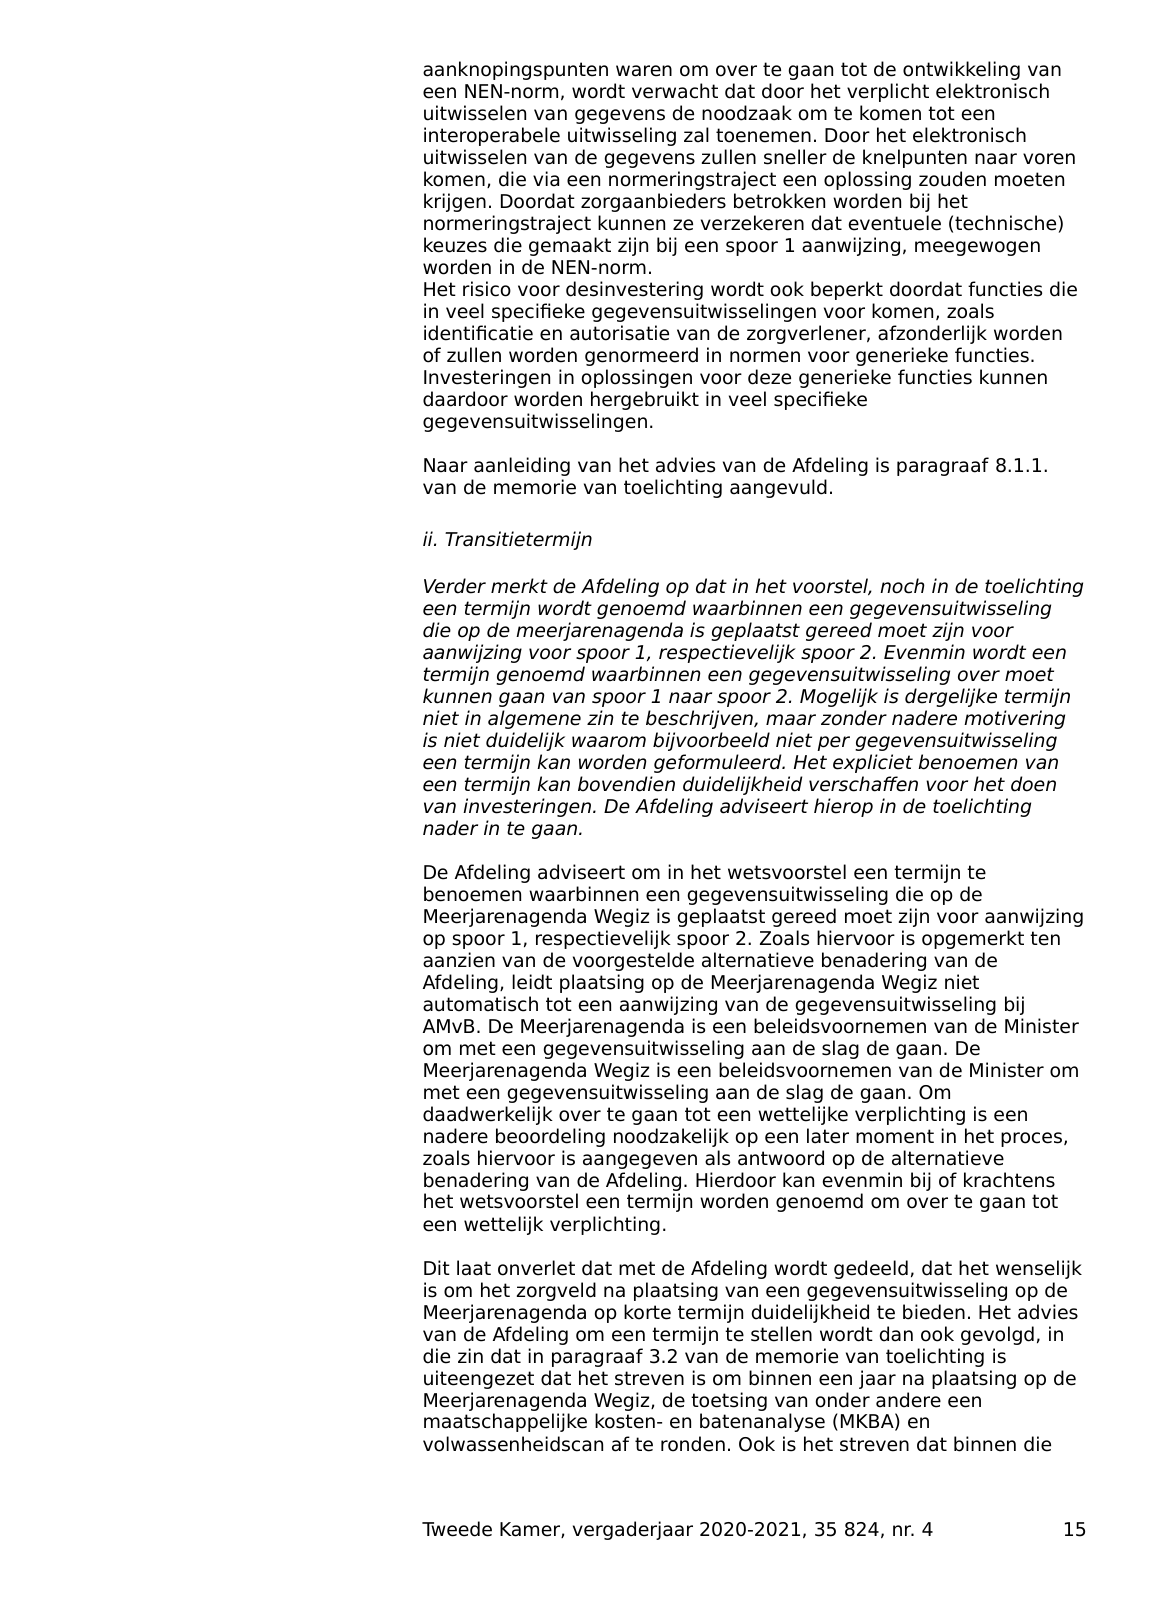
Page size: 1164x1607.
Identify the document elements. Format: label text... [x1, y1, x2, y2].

text Naar aanleiding van het advies van de Afdeling is paragraaf 8.1.1. van de memorie van toelichting aangevuld. [422, 455, 1087, 499]
text Verder merkt de Afdeling op dat in het voorstel, noch in de toelichting een termijn wordt genoemd waarbinnen een gegevensuitwisseling die op de meerjarenagenda is geplaatst gereed moet zijn voor aanwijzing voor spoor 1, respectievelijk spoor 2. Evenmin wordt een termijn genoemd waarbinnen een gegevensuitwisseling over moet kunnen gaan van spoor 1 naar spoor 2. Mogelijk is dergelijke termijn niet in algemene zin te beschrijven, maar zonder nadere motivering is niet duidelijk waarom bijvoorbeeld niet per gegevensuitwisseling een termijn kan worden geformuleerd. Het expliciet benoemen van een termijn kan bovendien duidelijkheid verschaffen voor het doen van investeringen. De Afdeling adviseert hierop in de toelichting nader in te gaan. [422, 576, 1087, 839]
text Het risico voor desinvestering wordt ook beperkt doordat functies die in veel specifieke gegevensuitwisselingen voor komen, zoals identificatie en autorisatie van de zorgverlener, afzonderlijk worden of zullen worden genormeerd in normen voor generieke functies. Investeringen in oplossingen voor deze generieke functies kunnen daardoor worden hergebruikt in veel specifieke gegevensuitwisselingen. [422, 279, 1087, 433]
subtitle ii. Transitietermijn [422, 529, 1087, 551]
text aanknopingspunten waren om over te gaan tot de ontwikkeling van een NEN-norm, wordt verwacht dat door het verplicht elektronisch uitwisselen van gegevens de noodzaak om te komen tot een interoperabele uitwisseling zal toenemen. Door het elektronisch uitwisselen van de gegevens zullen sneller de knelpunten naar voren komen, die via een normeringstraject een oplossing zouden moeten krijgen. Doordat zorgaanbieders betrokken worden bij het normeringstraject kunnen ze verzekeren dat eventuele (technische) keuzes die gemaakt zijn bij een spoor 1 aanwijzing, meegewogen worden in de NEN-norm. [422, 59, 1087, 279]
text Dit laat onverlet dat met de Afdeling wordt gedeeld, dat het wenselijk is om het zorgveld na plaatsing van een gegevensuitwisseling op de Meerjarenagenda op korte termijn duidelijkheid te bieden. Het advies van de Afdeling om een termijn te stellen wordt dan ook gevolgd, in die zin dat in paragraaf 3.2 van de memorie van toelichting is uiteengezet dat het streven is om binnen een jaar na plaatsing op de Meerjarenagenda Wegiz, de toetsing van onder andere een maatschappelijke kosten- en batenanalyse (MKBA) en volwassenheidscan af te ronden. Ook is het streven dat binnen die [422, 1258, 1087, 1455]
text De Afdeling adviseert om in het wetsvoorstel een termijn te benoemen waarbinnen een gegevensuitwisseling die op de Meerjarenagenda Wegiz is geplaatst gereed moet zijn voor aanwijzing op spoor 1, respectievelijk spoor 2. Zoals hiervoor is opgemerkt ten aanzien van de voorgestelde alternatieve benadering van de Afdeling, leidt plaatsing op de Meerjarenagenda Wegiz niet automatisch tot een aanwijzing van de gegevensuitwisseling bij AMvB. De Meerjarenagenda is een beleidsvoornemen van de Minister om met een gegevensuitwisseling aan de slag de gaan. De Meerjarenagenda Wegiz is een beleidsvoornemen van de Minister om met een gegevensuitwisseling aan de slag de gaan. Om daadwerkelijk over te gaan tot een wettelijke verplichting is een nadere beoordeling noodzakelijk op een later moment in het proces, zoals hiervoor is aangegeven als antwoord op de alternatieve benadering van de Afdeling. Hierdoor kan evenmin bij of krachtens het wetsvoorstel een termijn worden genoemd om over te gaan tot een wettelijk verplichting. [422, 862, 1087, 1235]
